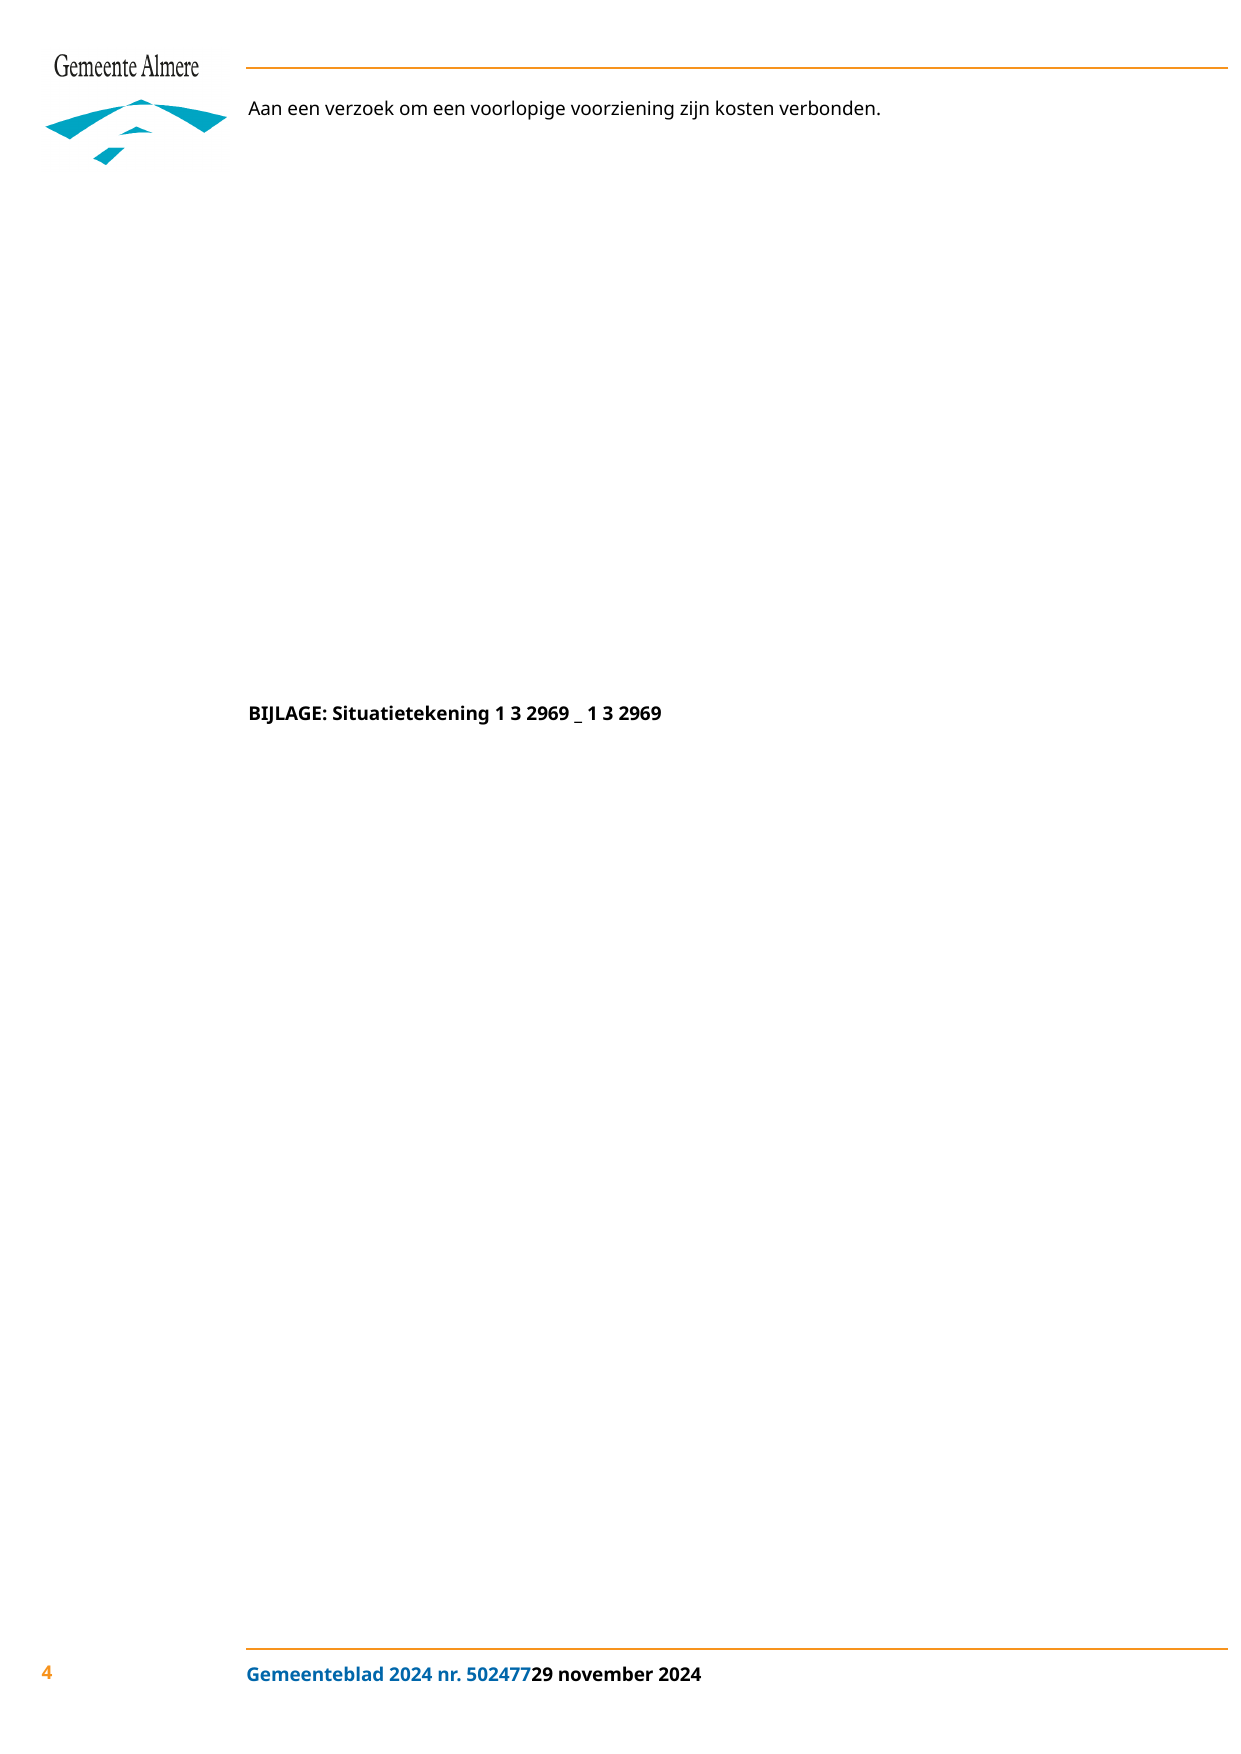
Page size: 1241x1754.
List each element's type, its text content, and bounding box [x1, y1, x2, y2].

picture [41, 47, 231, 172]
text Aan een verzoek om een voorlopige voorziening zijn kosten verbonden. [248, 95, 1152, 121]
text BIJLAGE: Situatietekening 1 3 2969 _ 1 3 2969 [248, 700, 1152, 726]
